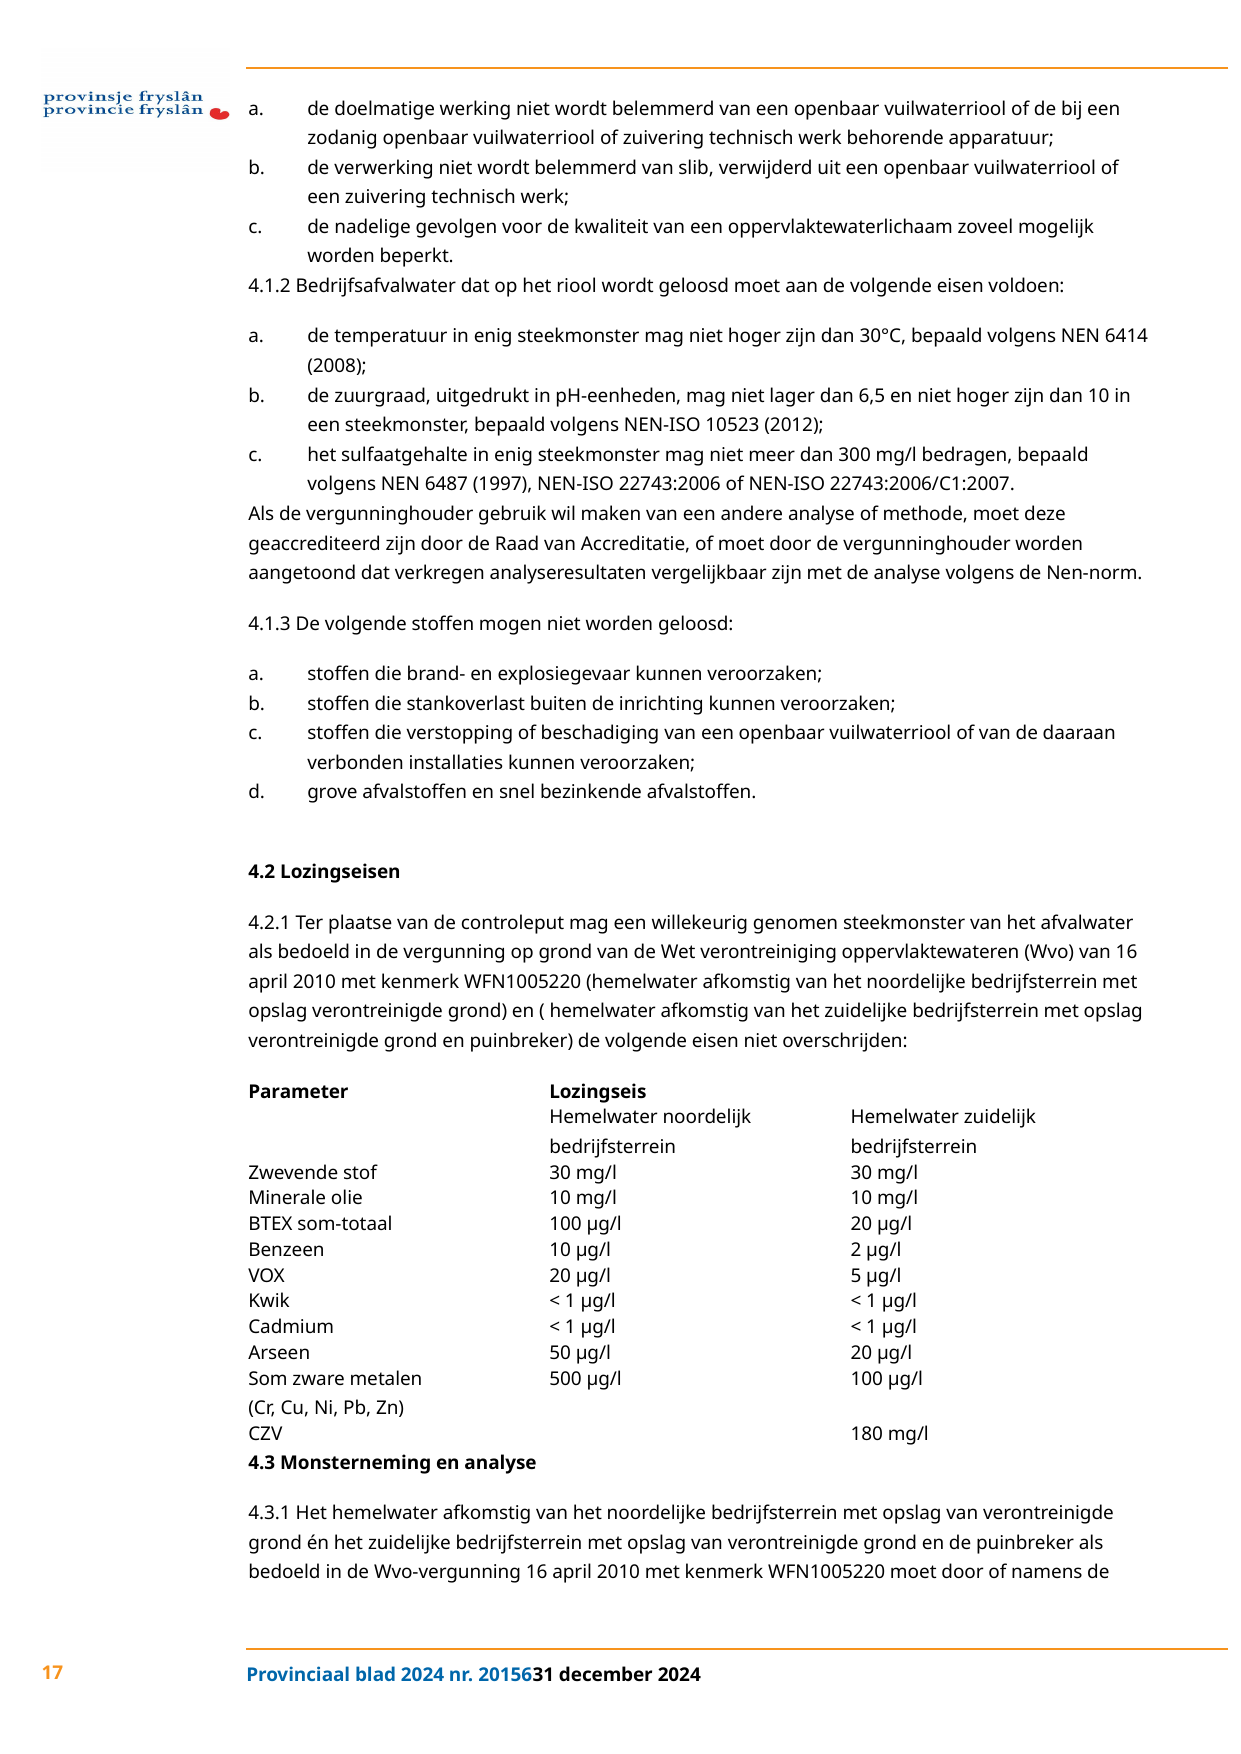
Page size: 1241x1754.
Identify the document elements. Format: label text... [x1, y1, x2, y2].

table_cell [549, 1420, 850, 1446]
table_cell 5 µg/l [850, 1262, 1152, 1287]
table_cell 10 mg/l [549, 1185, 850, 1210]
table_cell Kwik [248, 1288, 549, 1313]
text 4.2 Lozingseisen [248, 858, 1152, 884]
table_cell 30 mg/l [549, 1159, 850, 1184]
table_cell 20 µg/l [549, 1262, 850, 1287]
table_header Lozingseis [549, 1078, 850, 1103]
text 4.1.3 De volgende stoffen mogen niet worden geloosd: [248, 610, 1152, 636]
list het sulfaatgehalte in enig steekmonster mag niet meer dan 300 mg/l bedragen, bepaald volgens NEN 6487 (1997), NEN-ISO 22743:2006 of NEN-ISO 22743:2006/C1:2007. [248, 441, 1152, 496]
text 4.3.1 Het hemelwater afkomstig van het noordelijke bedrijfsterrein met opslag van verontreinigde grond én het zuidelijke bedrijfsterrein met opslag van verontreinigde grond en de puinbreker als bedoeld in de Wvo-vergunning 16 april 2010 met kenmerk WFN1005220 moet door of namens de [248, 1499, 1152, 1584]
table_cell < 1 µg/l [549, 1313, 850, 1339]
table_cell 10 mg/l [850, 1185, 1152, 1210]
list grove afvalstoffen en snel bezinkende afvalstoffen. [248, 778, 1152, 804]
table_cell Hemelwater zuidelijk bedrijfsterrein [850, 1104, 1152, 1159]
table_cell Arseen [248, 1339, 549, 1365]
table_cell < 1 µg/l [850, 1288, 1152, 1313]
list stoffen die brand- en explosiegevaar kunnen veroorzaken; [248, 660, 1152, 686]
text Als de vergunninghouder gebruik wil maken van een andere analyse of methode, moet deze geaccrediteerd zijn door de Raad van Accreditatie, of moet door de vergunninghouder worden aangetoond dat verkregen analyseresultaten vergelijkbaar zijn met de analyse volgens de Nen-norm. [248, 500, 1152, 585]
table_cell Minerale olie [248, 1185, 549, 1210]
table_cell Cadmium [248, 1313, 549, 1339]
picture [41, 47, 231, 172]
table_cell 20 µg/l [850, 1210, 1152, 1236]
table_cell < 1 µg/l [549, 1288, 850, 1313]
table_cell Som zware metalen (Cr, Cu, Ni, Pb, Zn) [248, 1365, 549, 1420]
table_cell BTEX som-totaal [248, 1210, 549, 1236]
table_cell VOX [248, 1262, 549, 1287]
table_cell Hemelwater noordelijk bedrijfsterrein [549, 1104, 850, 1159]
list de verwerking niet wordt belemmerd van slib, verwijderd uit een openbaar vuilwaterriool of een zuivering technisch werk; [248, 154, 1152, 209]
text 4.1.2 Bedrijfsafvalwater dat op het riool wordt geloosd moet aan de volgende eisen voldoen: [248, 272, 1152, 298]
table_cell 180 mg/l [850, 1420, 1152, 1446]
list de temperatuur in enig steekmonster mag niet hoger zijn dan 30°C, bepaald volgens NEN 6414 (2008); [248, 323, 1152, 378]
table_cell Benzeen [248, 1236, 549, 1262]
list stoffen die verstopping of beschadiging van een openbaar vuilwaterriool of van de daaraan verbonden installaties kunnen veroorzaken; [248, 719, 1152, 775]
list stoffen die stankoverlast buiten de inrichting kunnen veroorzaken; [248, 690, 1152, 716]
list de nadelige gevolgen voor de kwaliteit van een oppervlaktewaterlichaam zoveel mogelijk worden beperkt. [248, 213, 1152, 268]
table_cell 50 µg/l [549, 1339, 850, 1365]
table_cell 30 mg/l [850, 1159, 1152, 1184]
table_cell 100 µg/l [549, 1210, 850, 1236]
list de doelmatige werking niet wordt belemmerd van een openbaar vuilwaterriool of de bij een zodanig openbaar vuilwaterriool of zuivering technisch werk behorende apparatuur; [248, 95, 1152, 150]
text 4.3 Monsterneming en analyse [248, 1449, 1152, 1475]
table_cell 500 µg/l [549, 1365, 850, 1420]
table_cell CZV [248, 1420, 549, 1446]
table_cell 2 µg/l [850, 1236, 1152, 1262]
table_cell 20 µg/l [850, 1339, 1152, 1365]
table_cell Zwevende stof [248, 1159, 549, 1184]
table_header Parameter [248, 1078, 549, 1103]
text 4.2.1 Ter plaatse van de controleput mag een willekeurig genomen steekmonster van het afvalwater als bedoeld in de vergunning op grond van de Wet verontreiniging oppervlaktewateren (Wvo) van 16 april 2010 met kenmerk WFN1005220 (hemelwater afkomstig van het noordelijke bedrijfsterrein met opslag verontreinigde grond) en ( hemelwater afkomstig van het zuidelijke bedrijfsterrein met opslag verontreinigde grond en puinbreker) de volgende eisen niet overschrijden: [248, 909, 1152, 1053]
table_cell [248, 1104, 549, 1159]
table_cell < 1 µg/l [850, 1313, 1152, 1339]
table_cell 10 µg/l [549, 1236, 850, 1262]
table_cell 100 µg/l [850, 1365, 1152, 1420]
list de zuurgraad, uitgedrukt in pH-eenheden, mag niet lager dan 6,5 en niet hoger zijn dan 10 in een steekmonster, bepaald volgens NEN-ISO 10523 (2012); [248, 382, 1152, 437]
table_header [850, 1078, 1152, 1103]
